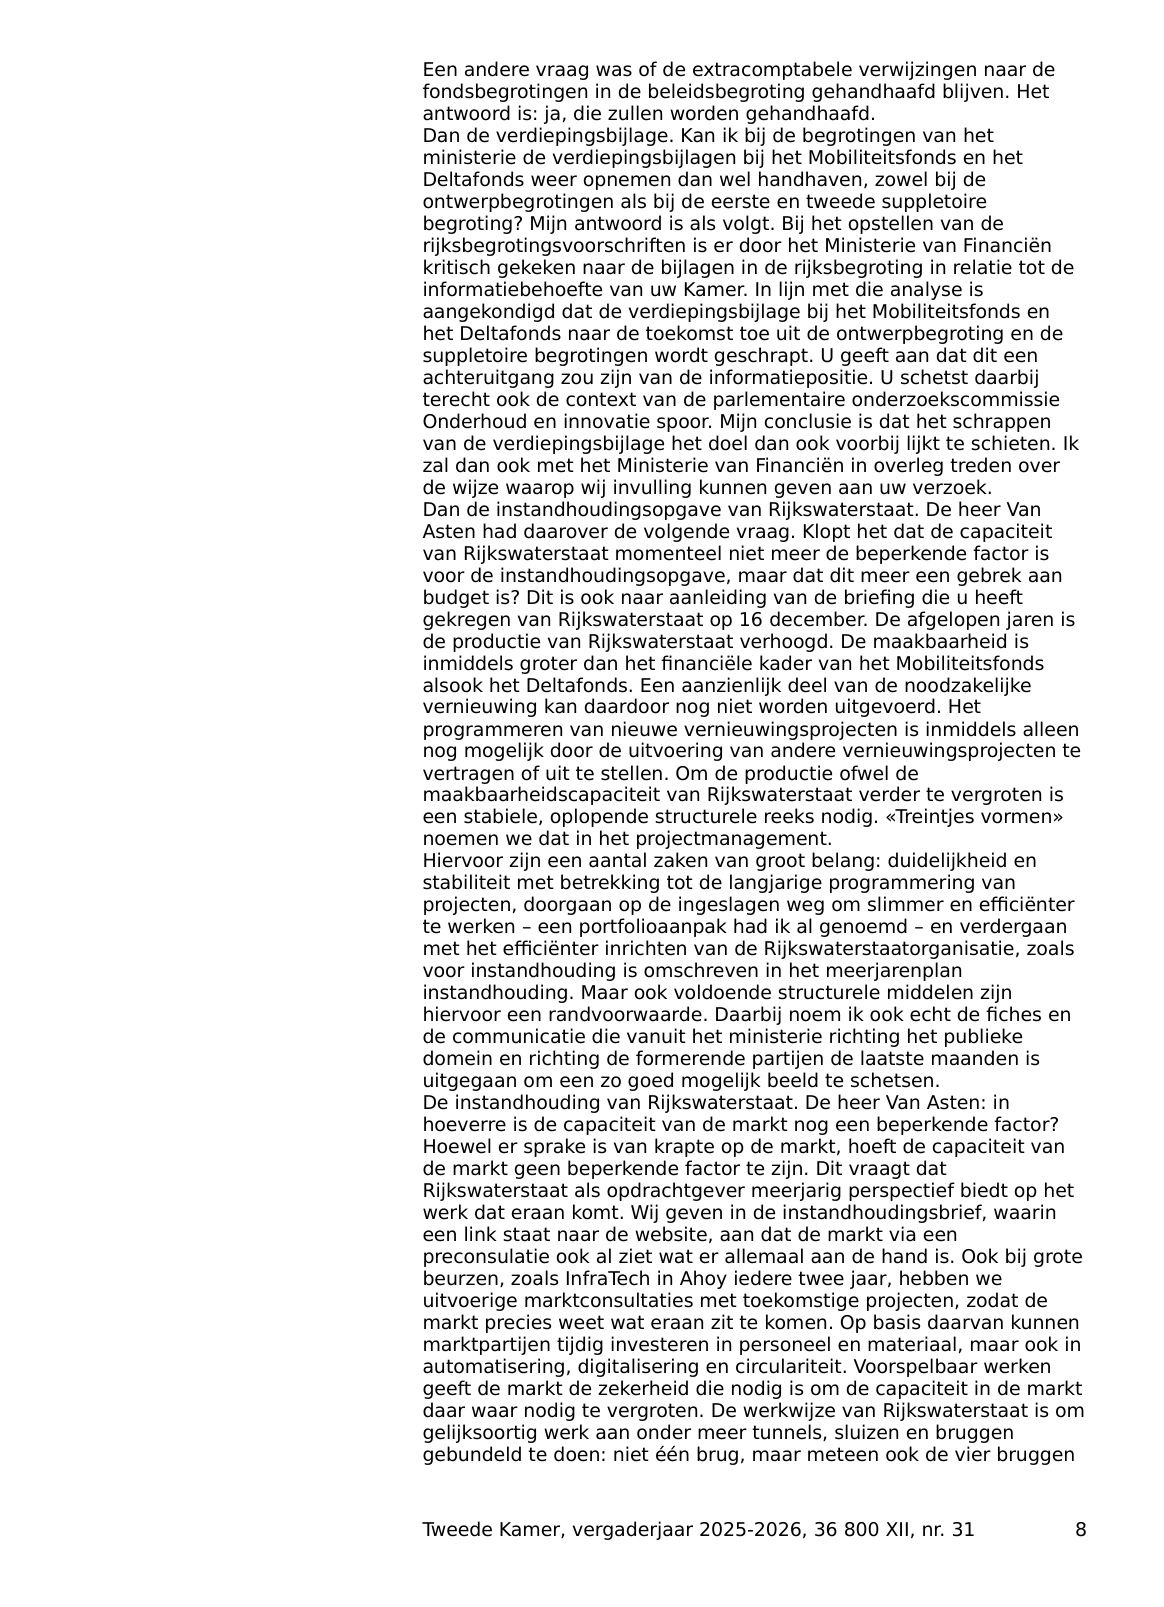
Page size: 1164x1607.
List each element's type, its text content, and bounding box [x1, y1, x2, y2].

text Dan de verdiepingsbijlage. Kan ik bij de begrotingen van het ministerie de verdiepingsbijlagen bij het Mobiliteitsfonds en het Deltafonds weer opnemen dan wel handhaven, zowel bij de ontwerpbegrotingen als bij de eerste en tweede suppletoire begroting? Mijn antwoord is als volgt. Bij het opstellen van de rijksbegrotingsvoorschriften is er door het Ministerie van Financiën kritisch gekeken naar de bijlagen in de rijksbegroting in relatie tot de informatiebehoefte van uw Kamer. In lijn met die analyse is aangekondigd dat de verdiepingsbijlage bij het Mobiliteitsfonds en het Deltafonds naar de toekomst toe uit de ontwerpbegroting en de suppletoire begrotingen wordt geschrapt. U geeft aan dat dit een achteruitgang zou zijn van de informatiepositie. U schetst daarbij terecht ook de context van de parlementaire onderzoekscommissie Onderhoud en innovatie spoor. Mijn conclusie is dat het schrappen van de verdiepingsbijlage het doel dan ook voorbij lijkt te schieten. Ik zal dan ook met het Ministerie van Financiën in overleg treden over de wijze waarop wij invulling kunnen geven aan uw verzoek. [422, 125, 1087, 499]
text De instandhouding van Rijkswaterstaat. De heer Van Asten: in hoeverre is de capaciteit van de markt nog een beperkende factor? Hoewel er sprake is van krapte op de markt, hoeft de capaciteit van de markt geen beperkende factor te zijn. Dit vraagt dat Rijkswaterstaat als opdrachtgever meerjarig perspectief biedt op het werk dat eraan komt. Wij geven in de instandhoudingsbrief, waarin een link staat naar de website, aan dat de markt via een preconsulatie ook al ziet wat er allemaal aan de hand is. Ook bij grote beurzen, zoals InfraTech in Ahoy iedere twee jaar, hebben we uitvoerige marktconsultaties met toekomstige projecten, zodat de markt precies weet wat eraan zit te komen. Op basis daarvan kunnen marktpartijen tijdig investeren in personeel en materiaal, maar ook in automatisering, digitalisering en circulariteit. Voorspelbaar werken geeft de markt de zekerheid die nodig is om de capaciteit in de markt daar waar nodig te vergroten. De werkwijze van Rijkswaterstaat is om gelijksoortig werk aan onder meer tunnels, sluizen en bruggen gebundeld te doen: niet één brug, maar meteen ook de vier bruggen [422, 1092, 1087, 1466]
text Dan de instandhoudingsopgave van Rijkswaterstaat. De heer Van Asten had daarover de volgende vraag. Klopt het dat de capaciteit van Rijkswaterstaat momenteel niet meer de beperkende factor is voor de instandhoudingsopgave, maar dat dit meer een gebrek aan budget is? Dit is ook naar aanleiding van de briefing die u heeft gekregen van Rijkswaterstaat op 16 december. De afgelopen jaren is de productie van Rijkswaterstaat verhoogd. De maakbaarheid is inmiddels groter dan het financiële kader van het Mobiliteitsfonds alsook het Deltafonds. Een aanzienlijk deel van de noodzakelijke vernieuwing kan daardoor nog niet worden uitgevoerd. Het programmeren van nieuwe vernieuwingsprojecten is inmiddels alleen nog mogelijk door de uitvoering van andere vernieuwingsprojecten te vertragen of uit te stellen. Om de productie ofwel de maakbaarheidscapaciteit van Rijkswaterstaat verder te vergroten is een stabiele, oplopende structurele reeks nodig. «Treintjes vormen» noemen we dat in het projectmanagement. [422, 499, 1087, 850]
text Hiervoor zijn een aantal zaken van groot belang: duidelijkheid en stabiliteit met betrekking tot de langjarige programmering van projecten, doorgaan op de ingeslagen weg om slimmer en efficiënter te werken – een portfolioaanpak had ik al genoemd – en verdergaan met het efficiënter inrichten van de Rijkswaterstaatorganisatie, zoals voor instandhouding is omschreven in het meerjarenplan instandhouding. Maar ook voldoende structurele middelen zijn hiervoor een randvoorwaarde. Daarbij noem ik ook echt de fiches en de communicatie die vanuit het ministerie richting het publieke domein en richting de formerende partijen de laatste maanden is uitgegaan om een zo goed mogelijk beeld te schetsen. [422, 850, 1087, 1092]
text Een andere vraag was of de extracomptabele verwijzingen naar de fondsbegrotingen in de beleidsbegroting gehandhaafd blijven. Het antwoord is: ja, die zullen worden gehandhaafd. [422, 59, 1087, 125]
